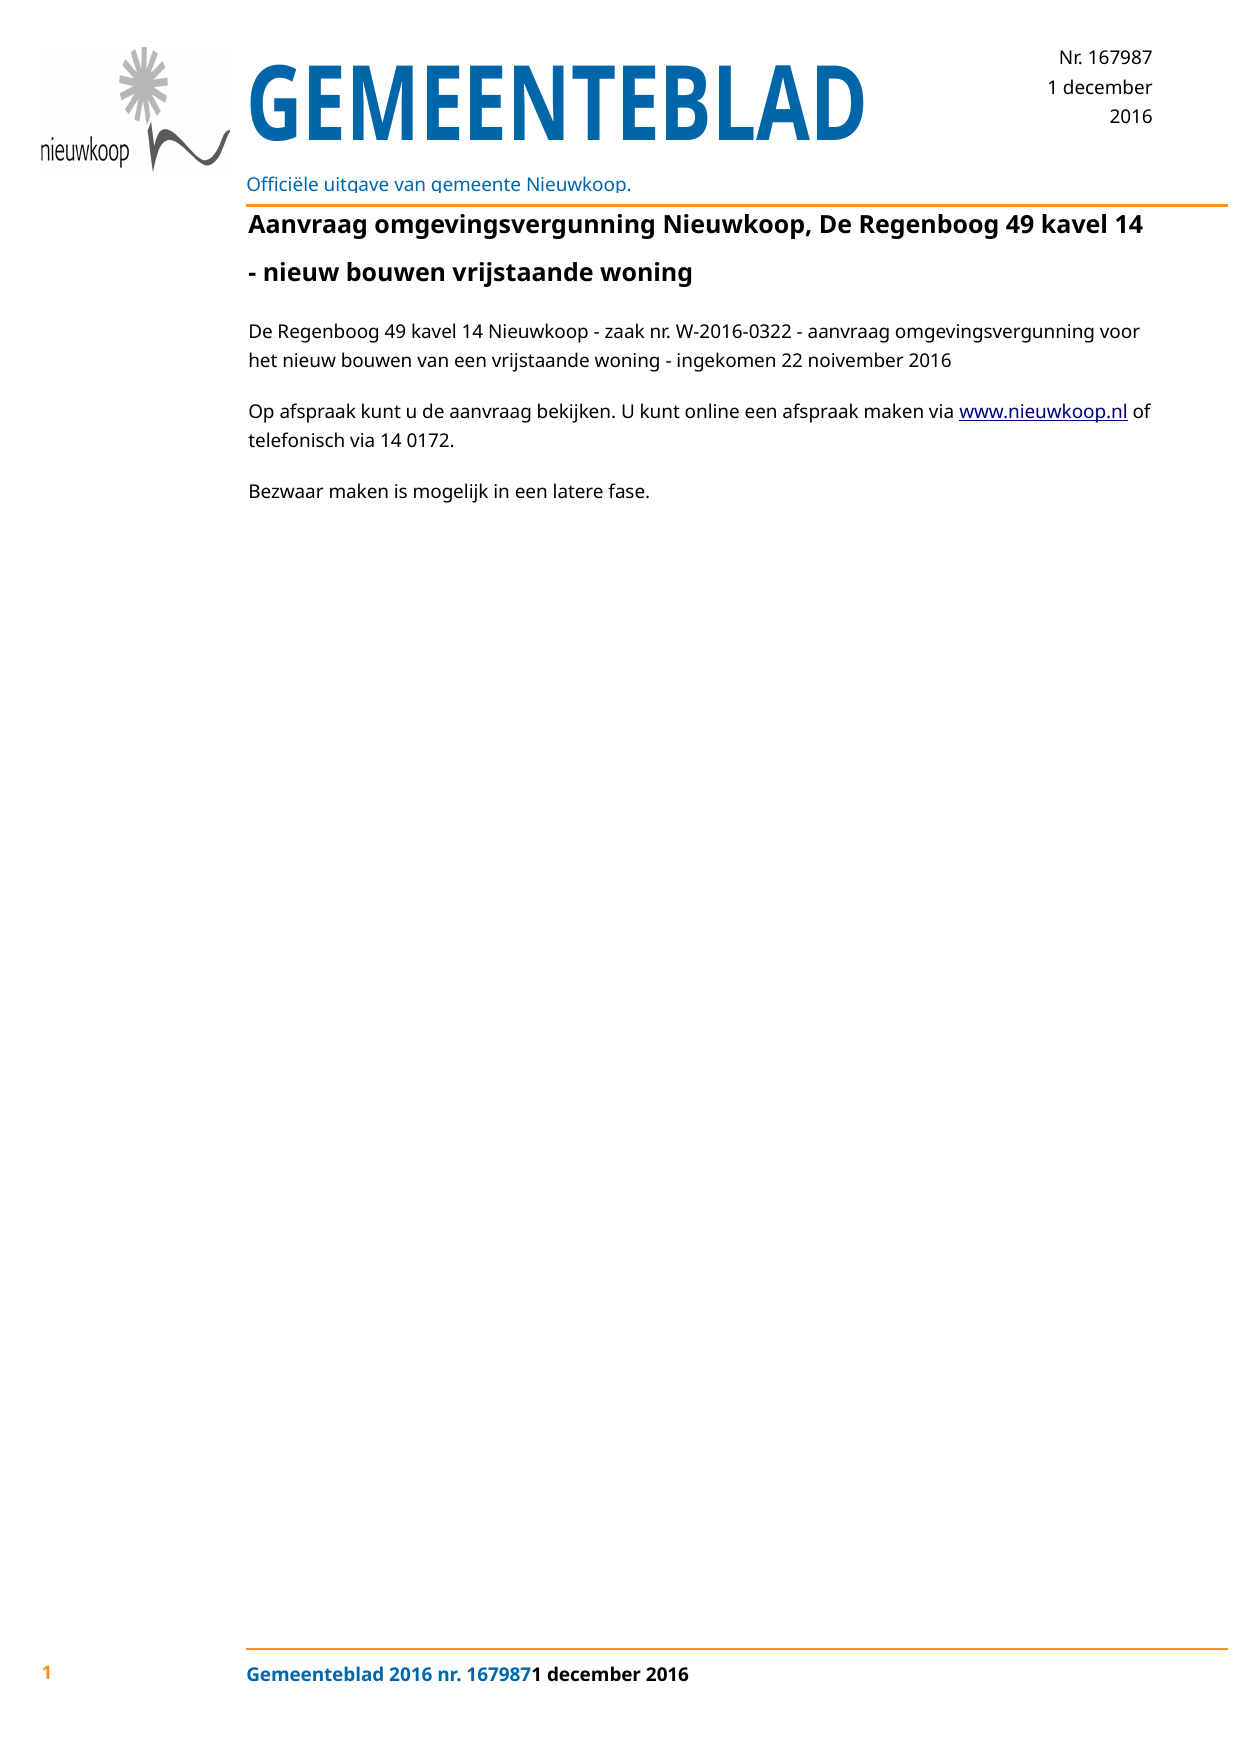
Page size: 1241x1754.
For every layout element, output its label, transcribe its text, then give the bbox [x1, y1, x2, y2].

picture [41, 47, 231, 172]
text Aanvraag omgevingsvergunning Nieuwkoop, De Regenboog 49 kavel 14 - nieuw bouwen vrijstaande woning [248, 207, 1152, 288]
text Bezwaar maken is mogelijk in een latere fase. [248, 478, 1152, 504]
text De Regenboog 49 kavel 14 Nieuwkoop - zaak nr. W-2016-0322 - aanvraag omgevingsvergunning voor het nieuw bouwen van een vrijstaande woning - ingekomen 22 noivember 2016 [248, 318, 1152, 373]
text Op afspraak kunt u de aanvraag bekijken. U kunt online een afspraak maken via www.nieuwkoop.nl of telefonisch via 14 0172. [248, 398, 1152, 453]
